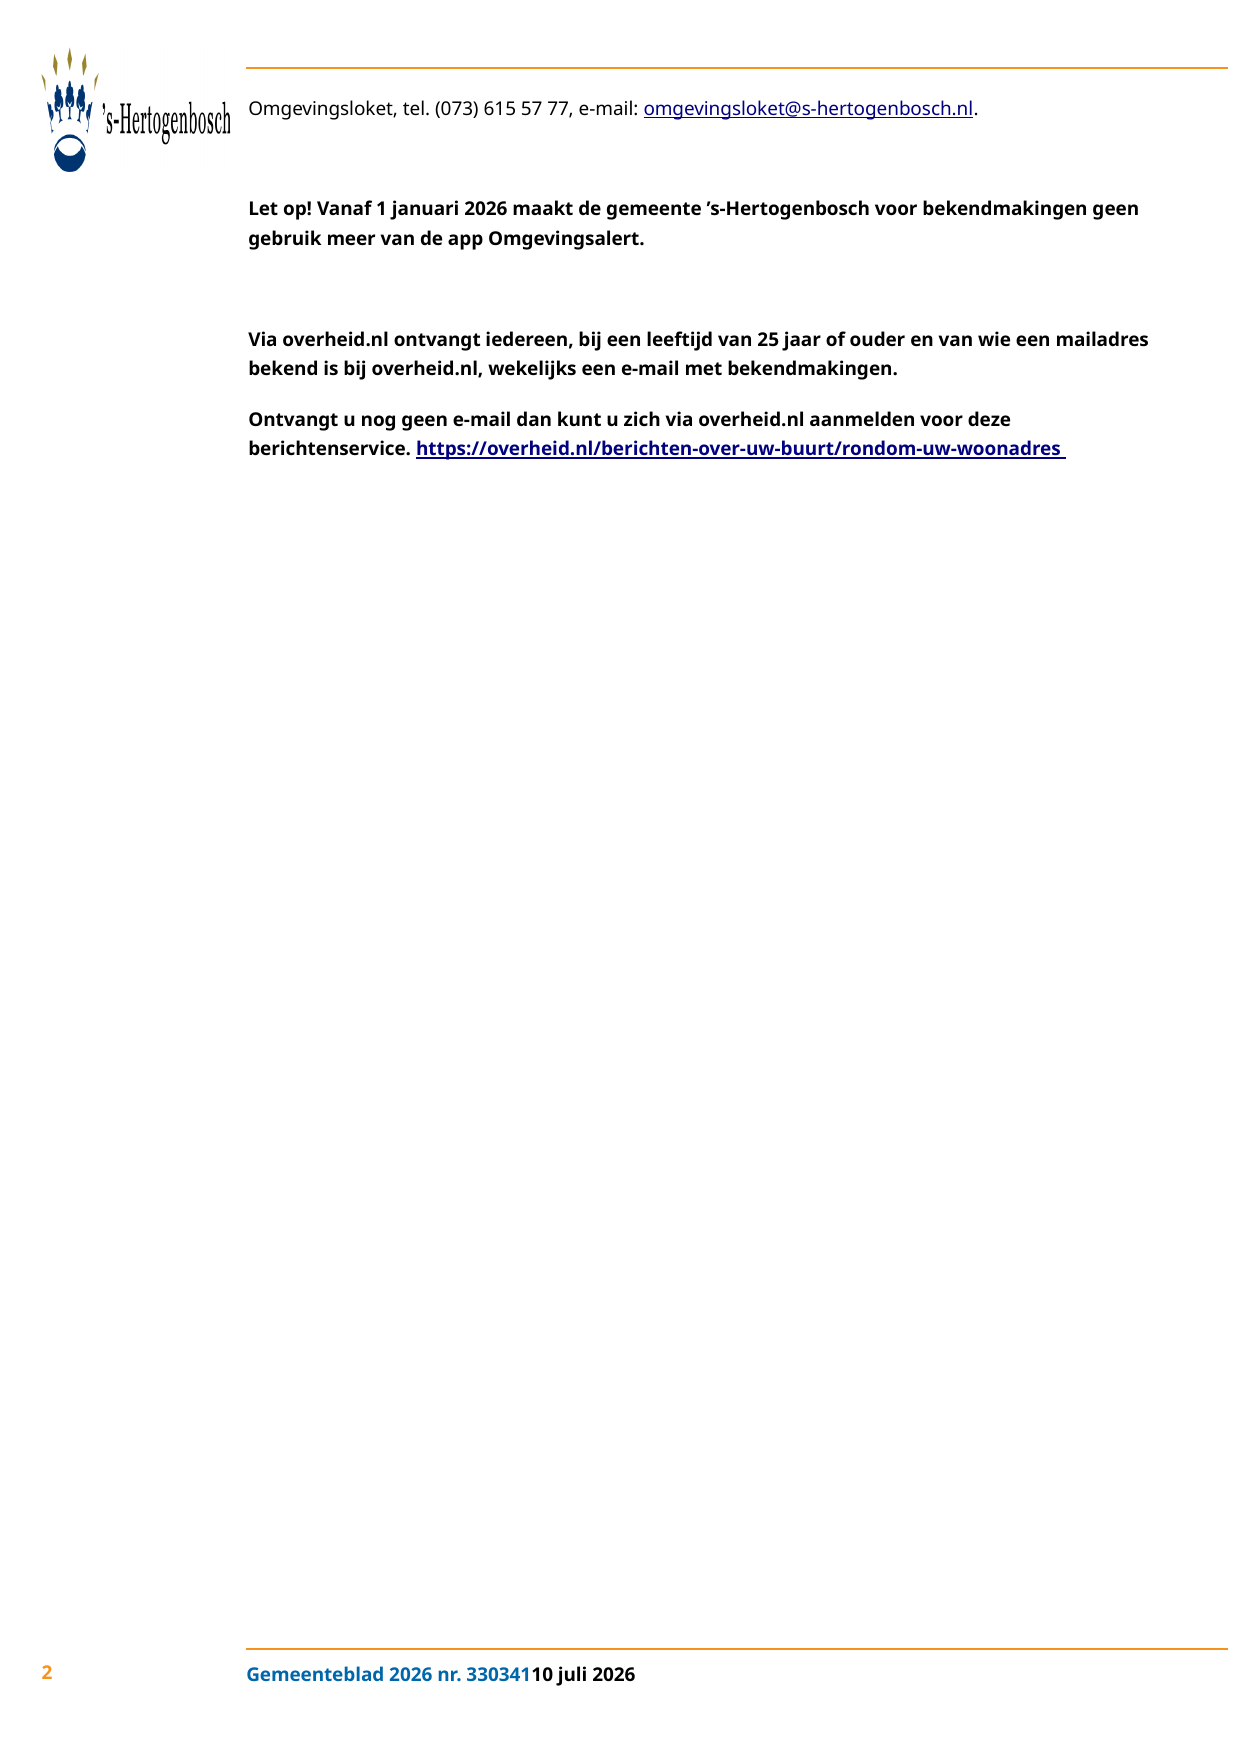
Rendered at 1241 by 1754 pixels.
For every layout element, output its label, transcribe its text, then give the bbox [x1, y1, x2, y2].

text Ontvangt u nog geen e-mail dan kunt u zich via overheid.nl aanmelden voor deze berichtenservice. https://overheid.nl/berichten-over-uw-buurt/rondom-uw-woonadres [248, 406, 1152, 461]
text Let op! Vanaf 1 januari 2026 maakt de gemeente ’s-Hertogenbosch voor bekendmakingen geen gebruik meer van de app Omgevingsalert. [248, 196, 1152, 251]
picture [41, 47, 231, 172]
text Omgevingsloket, tel. (073) 615 57 77, e-mail: omgevingsloket@s-hertogenbosch.nl. [248, 95, 1152, 121]
text Via overheid.nl ontvangt iedereen, bij een leeftijd van 25 jaar of ouder en van wie een mailadres bekend is bij overheid.nl, wekelijks een e-mail met bekendmakingen. [248, 326, 1152, 381]
